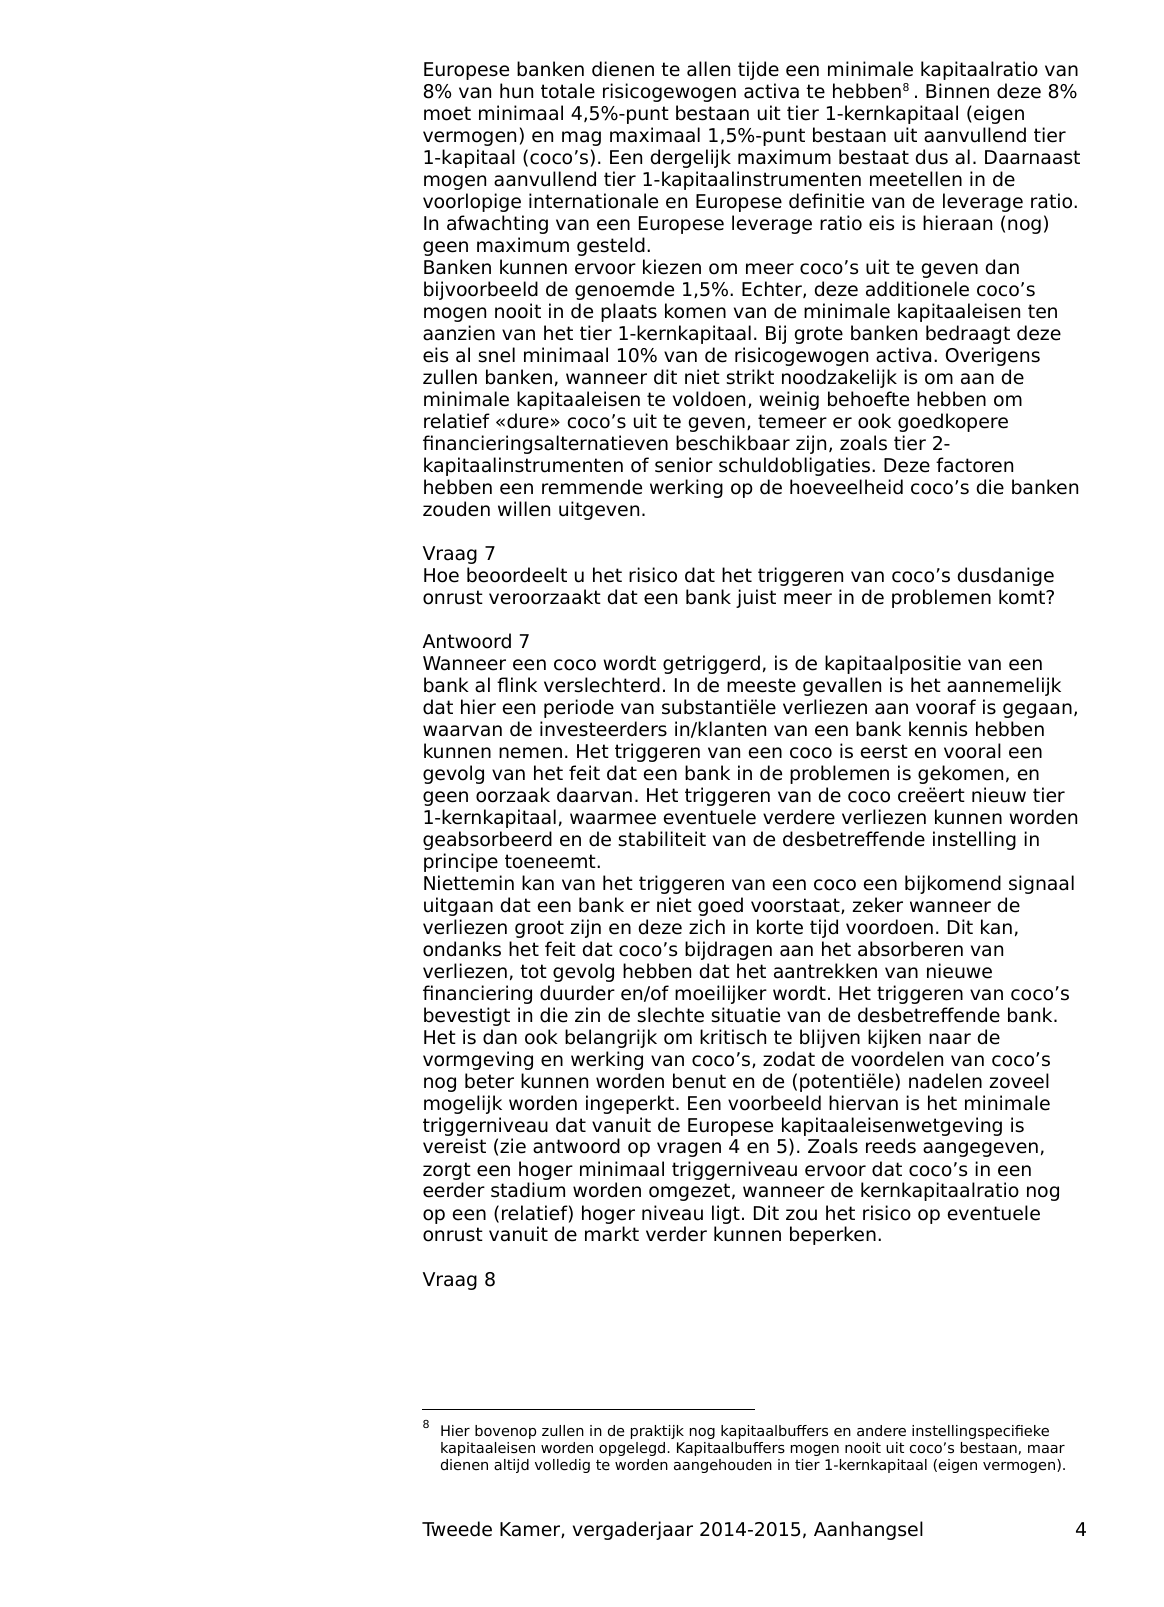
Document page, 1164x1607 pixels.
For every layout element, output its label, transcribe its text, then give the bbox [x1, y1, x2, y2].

text Antwoord 7 [422, 631, 1087, 653]
text Europese banken dienen te allen tijde een minimale kapitaalratio van 8% van hun totale risicogewogen activa te hebben. Binnen deze 8% moet minimaal 4,5%-punt bestaan uit tier 1-kernkapitaal (eigen vermogen) en mag maximaal 1,5%-punt bestaan uit aanvullend tier 1-kapitaal (coco’s). Een dergelijk maximum bestaat dus al. Daarnaast mogen aanvullend tier 1-kapitaalinstrumenten meetellen in de voorlopige internationale en Europese definitie van de leverage ratio. In afwachting van een Europese leverage ratio eis is hieraan (nog) geen maximum gesteld. [422, 59, 1087, 257]
text Wanneer een coco wordt getriggerd, is de kapitaalpositie van een bank al flink verslechterd. In de meeste gevallen is het aannemelijk dat hier een periode van substantiële verliezen aan vooraf is gegaan, waarvan de investeerders in/klanten van een bank kennis hebben kunnen nemen. Het triggeren van een coco is eerst en vooral een gevolg van het feit dat een bank in de problemen is gekomen, en geen oorzaak daarvan. Het triggeren van de coco creëert nieuw tier 1-kernkapitaal, waarmee eventuele verdere verliezen kunnen worden geabsorbeerd en de stabiliteit van de desbetreffende instelling in principe toeneemt. [422, 653, 1087, 873]
text Banken kunnen ervoor kiezen om meer coco’s uit te geven dan bijvoorbeeld de genoemde 1,5%. Echter, deze additionele coco’s mogen nooit in de plaats komen van de minimale kapitaaleisen ten aanzien van het tier 1-kernkapitaal. Bij grote banken bedraagt deze eis al snel minimaal 10% van de risicogewogen activa. Overigens zullen banken, wanneer dit niet strikt noodzakelijk is om aan de minimale kapitaaleisen te voldoen, weinig behoefte hebben om relatief «dure» coco’s uit te geven, temeer er ook goedkopere financieringsalternatieven beschikbaar zijn, zoals tier 2-kapitaalinstrumenten of senior schuldobligaties. Deze factoren hebben een remmende werking op de hoeveelheid coco’s die banken zouden willen uitgeven. [422, 257, 1087, 521]
text Vraag 7 [422, 543, 1087, 565]
text Niettemin kan van het triggeren van een coco een bijkomend signaal uitgaan dat een bank er niet goed voorstaat, zeker wanneer de verliezen groot zijn en deze zich in korte tijd voordoen. Dit kan, ondanks het feit dat coco’s bijdragen aan het absorberen van verliezen, tot gevolg hebben dat het aantrekken van nieuwe financiering duurder en/of moeilijker wordt. Het triggeren van coco’s bevestigt in die zin de slechte situatie van de desbetreffende bank. Het is dan ook belangrijk om kritisch te blijven kijken naar de vormgeving en werking van coco’s, zodat de voordelen van coco’s nog beter kunnen worden benut en de (potentiële) nadelen zoveel mogelijk worden ingeperkt. Een voorbeeld hiervan is het minimale triggerniveau dat vanuit de Europese kapitaaleisenwetgeving is vereist (zie antwoord op vragen 4 en 5). Zoals reeds aangegeven, zorgt een hoger minimaal triggerniveau ervoor dat coco’s in een eerder stadium worden omgezet, wanneer de kernkapitaalratio nog op een (relatief) hoger niveau ligt. Dit zou het risico op eventuele onrust vanuit de markt verder kunnen beperken. [422, 873, 1087, 1246]
text Vraag 8 [422, 1268, 1087, 1291]
text Hier bovenop zullen in de praktijk nog kapitaalbuffers en andere instellingspecifieke kapitaaleisen worden opgelegd. Kapitaalbuffers mogen nooit uit coco’s bestaan, maar dienen altijd volledig te worden aangehouden in tier 1-kernkapitaal (eigen vermogen). [422, 1418, 1087, 1474]
text Hoe beoordeelt u het risico dat het triggeren van coco’s dusdanige onrust veroorzaakt dat een bank juist meer in de problemen komt? [422, 565, 1087, 609]
